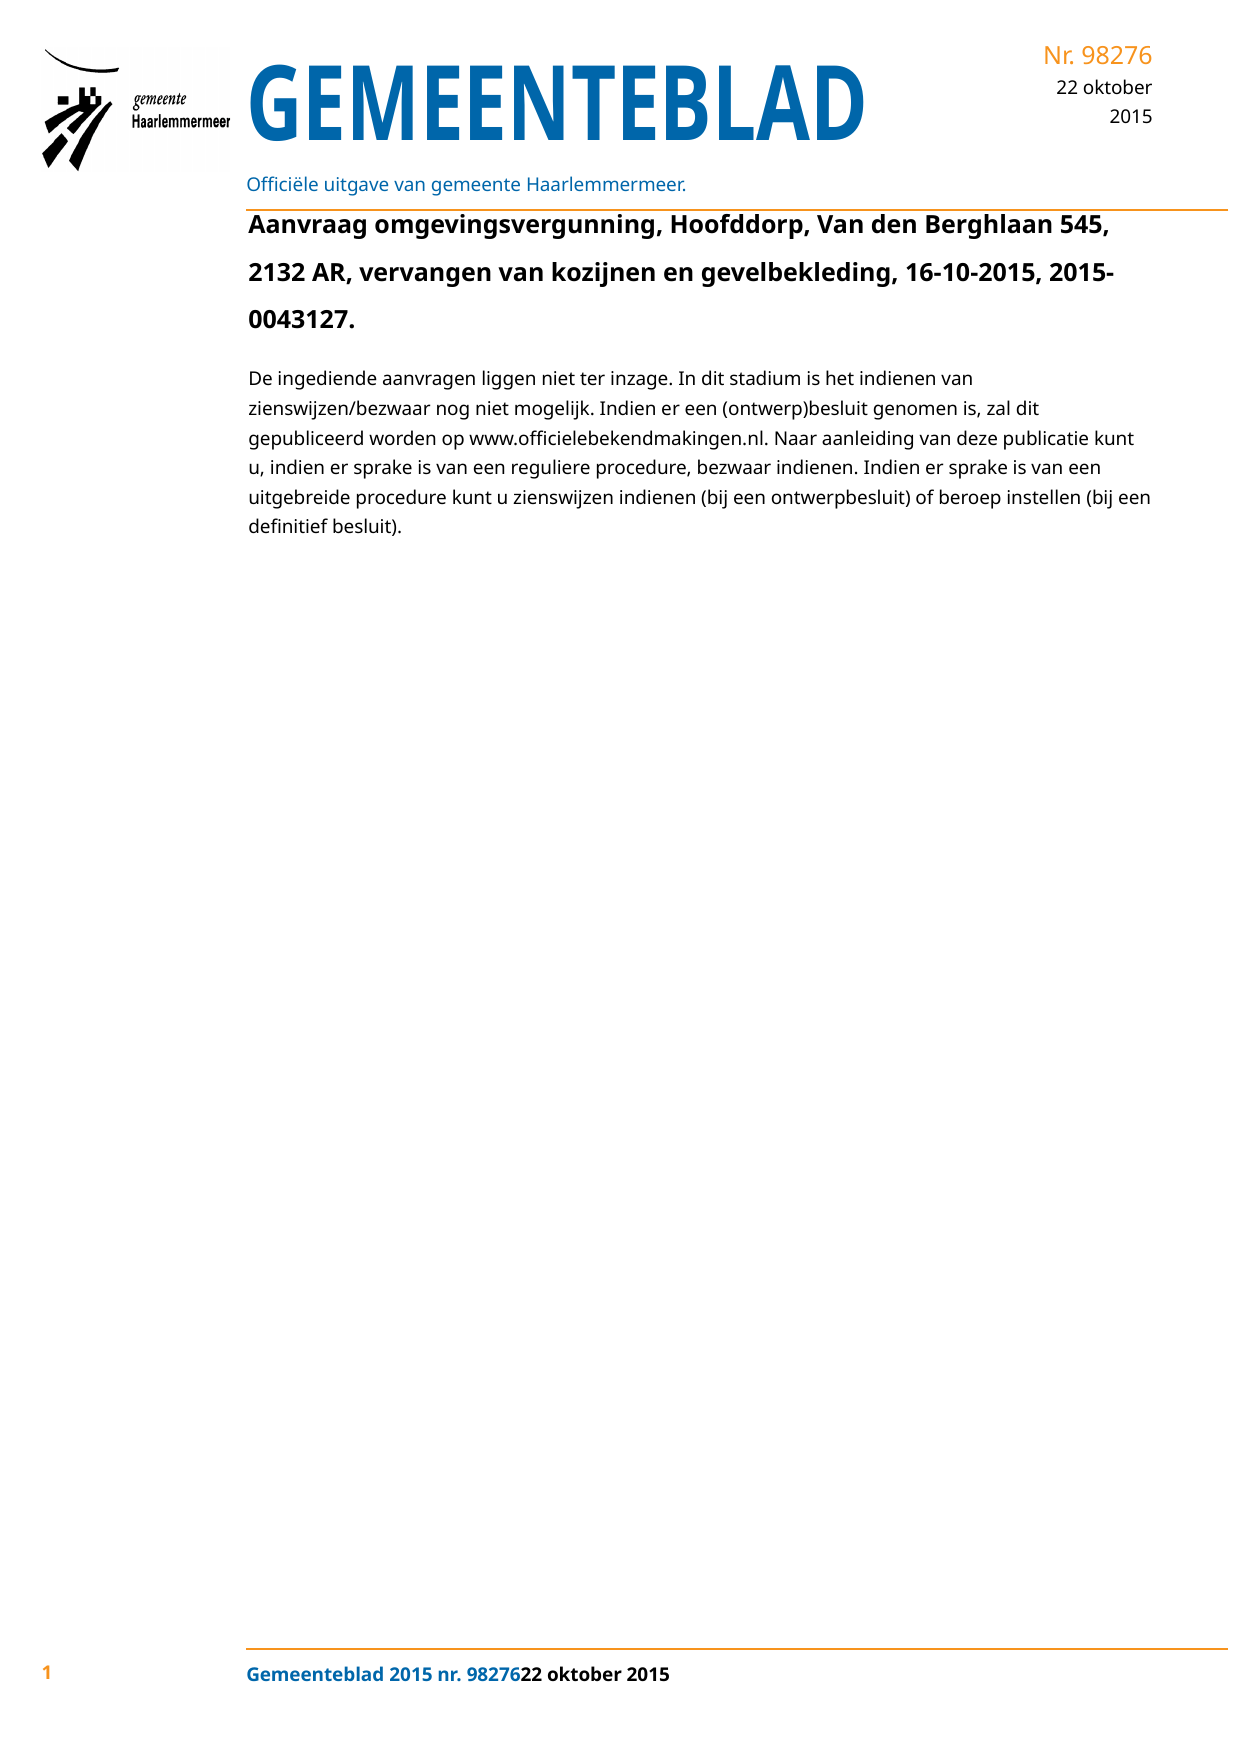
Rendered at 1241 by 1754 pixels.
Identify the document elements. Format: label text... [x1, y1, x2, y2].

text De ingediende aanvragen liggen niet ter inzage. In dit stadium is het indienen van zienswijzen/bezwaar nog niet mogelijk. Indien er een (ontwerp)besluit genomen is, zal dit gepubliceerd worden op www.officielebekendmakingen.nl. Naar aanleiding van deze publicatie kunt u, indien er sprake is van een reguliere procedure, bezwaar indienen. Indien er sprake is van een uitgebreide procedure kunt u zienswijzen indienen (bij een ontwerpbesluit) of beroep instellen (bij een definitief besluit). [248, 366, 1152, 539]
picture [41, 47, 231, 172]
text Aanvraag omgevingsvergunning, Hoofddorp, Van den Berghlaan 545, 2132 AR, vervangen van kozijnen en gevelbekleding, 16-10-2015, 2015-0043127. [248, 211, 1152, 336]
